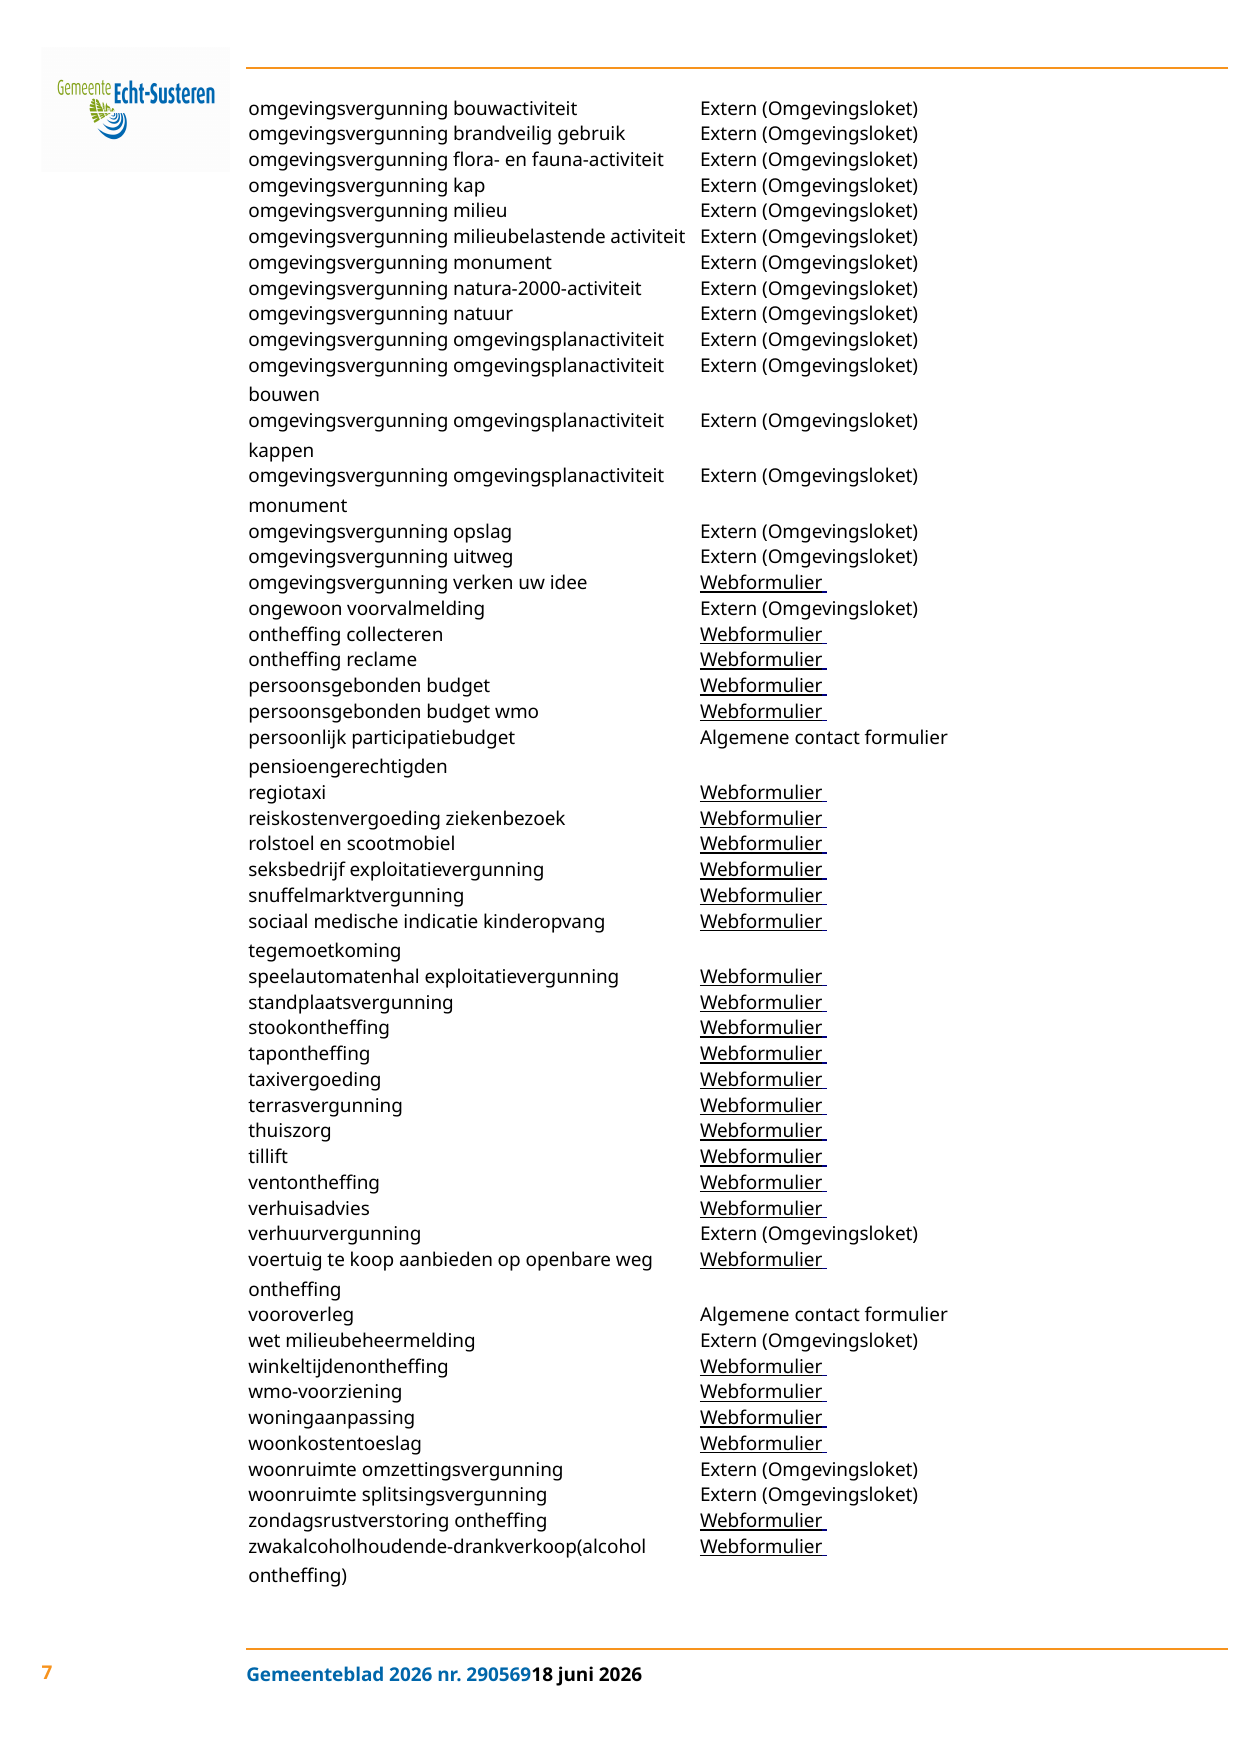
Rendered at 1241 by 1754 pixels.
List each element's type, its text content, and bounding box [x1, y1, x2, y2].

table_cell persoonlijk participatiebudget pensioengerechtigden [248, 724, 700, 779]
table_cell omgevingsvergunning natuur [248, 301, 700, 326]
table_cell Webformulier [700, 805, 1152, 831]
table_cell omgevingsvergunning verken uw idee [248, 570, 700, 595]
table_cell Webformulier [700, 1015, 1152, 1040]
table_cell vooroverleg [248, 1301, 700, 1327]
table_cell woonkostentoeslag [248, 1430, 700, 1456]
table_cell Webformulier [700, 1195, 1152, 1220]
table_cell Extern (Omgevingsloket) [700, 275, 1152, 301]
table_cell Webformulier [700, 989, 1152, 1014]
table_cell ongewoon voorvalmelding [248, 595, 700, 621]
table_cell omgevingsvergunning opslag [248, 518, 700, 544]
table_cell Extern (Omgevingsloket) [700, 95, 1152, 121]
table_cell sociaal medische indicatie kinderopvang tegemoetkoming [248, 908, 700, 963]
table_cell standplaatsvergunning [248, 989, 700, 1014]
table_cell persoonsgebonden budget [248, 673, 700, 698]
table_cell omgevingsvergunning omgevingsplanactiviteit bouwen [248, 352, 700, 407]
table_cell woningaanpassing [248, 1404, 700, 1430]
table_cell zondagsrustverstoring ontheffing [248, 1507, 700, 1533]
table_cell taxivergoeding [248, 1066, 700, 1092]
table_cell Webformulier [700, 1430, 1152, 1456]
table_cell ventontheffing [248, 1169, 700, 1195]
table_cell omgevingsvergunning flora- en fauna-activiteit [248, 146, 700, 172]
table_cell thuiszorg [248, 1118, 700, 1143]
table_cell snuffelmarktvergunning [248, 882, 700, 908]
table_cell omgevingsvergunning bouwactiviteit [248, 95, 700, 121]
table_cell Extern (Omgevingsloket) [700, 1327, 1152, 1353]
table_cell omgevingsvergunning natura-2000-activiteit [248, 275, 700, 301]
table_cell Extern (Omgevingsloket) [700, 249, 1152, 275]
table_cell omgevingsvergunning brandveilig gebruik [248, 121, 700, 146]
table_cell rolstoel en scootmobiel [248, 831, 700, 856]
table_cell Extern (Omgevingsloket) [700, 224, 1152, 249]
table_cell omgevingsvergunning milieu [248, 198, 700, 223]
table_cell Extern (Omgevingsloket) [700, 352, 1152, 407]
table_cell verhuisadvies [248, 1195, 700, 1220]
table_cell Webformulier [700, 1533, 1152, 1588]
table_cell Extern (Omgevingsloket) [700, 595, 1152, 621]
table_cell persoonsgebonden budget wmo [248, 698, 700, 724]
table_cell omgevingsvergunning omgevingsplanactiviteit monument [248, 463, 700, 518]
table_cell seksbedrijf exploitatievergunning [248, 856, 700, 882]
table_cell reiskostenvergoeding ziekenbezoek [248, 805, 700, 831]
table_cell winkeltijdenontheffing [248, 1353, 700, 1379]
table_cell Extern (Omgevingsloket) [700, 301, 1152, 326]
table_cell Webformulier [700, 647, 1152, 672]
table_cell verhuurvergunning [248, 1220, 700, 1246]
table_cell Extern (Omgevingsloket) [700, 544, 1152, 569]
table_cell Webformulier [700, 1246, 1152, 1301]
table_cell Webformulier [700, 1169, 1152, 1195]
table_cell Extern (Omgevingsloket) [700, 121, 1152, 146]
table_cell Extern (Omgevingsloket) [700, 146, 1152, 172]
table_cell Webformulier [700, 908, 1152, 963]
table_cell Webformulier [700, 1507, 1152, 1533]
table_cell Webformulier [700, 1404, 1152, 1430]
table_cell Extern (Omgevingsloket) [700, 198, 1152, 223]
table_cell Webformulier [700, 1118, 1152, 1143]
table_cell Webformulier [700, 570, 1152, 595]
table_cell Webformulier [700, 831, 1152, 856]
table_cell Webformulier [700, 1092, 1152, 1117]
table_cell Extern (Omgevingsloket) [700, 408, 1152, 463]
table_cell regiotaxi [248, 779, 700, 805]
table_cell Extern (Omgevingsloket) [700, 463, 1152, 518]
table_cell tapontheffing [248, 1040, 700, 1066]
table_cell zwakalcoholhoudende-drankverkoop(alcohol ontheffing) [248, 1533, 700, 1588]
table_cell omgevingsvergunning monument [248, 249, 700, 275]
table_cell Webformulier [700, 621, 1152, 647]
table_cell terrasvergunning [248, 1092, 700, 1117]
table_cell speelautomatenhal exploitatievergunning [248, 963, 700, 989]
table_cell Webformulier [700, 1353, 1152, 1379]
table_cell omgevingsvergunning uitweg [248, 544, 700, 569]
table_cell woonruimte splitsingsvergunning [248, 1482, 700, 1507]
table_cell Webformulier [700, 779, 1152, 805]
table_cell wmo-voorziening [248, 1379, 700, 1404]
table_cell voertuig te koop aanbieden op openbare weg ontheffing [248, 1246, 700, 1301]
picture [41, 47, 231, 172]
table_cell omgevingsvergunning omgevingsplanactiviteit [248, 326, 700, 352]
table_cell Webformulier [700, 882, 1152, 908]
table_cell Webformulier [700, 963, 1152, 989]
table_cell Webformulier [700, 856, 1152, 882]
table_cell Extern (Omgevingsloket) [700, 326, 1152, 352]
table_cell woonruimte omzettingsvergunning [248, 1456, 700, 1482]
table_cell Webformulier [700, 1066, 1152, 1092]
table_cell Extern (Omgevingsloket) [700, 1482, 1152, 1507]
table_cell omgevingsvergunning kap [248, 172, 700, 198]
table_cell Extern (Omgevingsloket) [700, 1456, 1152, 1482]
table_cell Webformulier [700, 673, 1152, 698]
table_cell Algemene contact formulier [700, 1301, 1152, 1327]
table_cell Webformulier [700, 698, 1152, 724]
table_cell Webformulier [700, 1040, 1152, 1066]
table_cell stookontheffing [248, 1015, 700, 1040]
table_cell Webformulier [700, 1143, 1152, 1169]
table_cell tillift [248, 1143, 700, 1169]
table_cell Extern (Omgevingsloket) [700, 1220, 1152, 1246]
table_cell Webformulier [700, 1379, 1152, 1404]
table_cell Extern (Omgevingsloket) [700, 172, 1152, 198]
table_cell wet milieubeheermelding [248, 1327, 700, 1353]
table_cell omgevingsvergunning omgevingsplanactiviteit kappen [248, 408, 700, 463]
table_cell omgevingsvergunning milieubelastende activiteit [248, 224, 700, 249]
table_cell ontheffing reclame [248, 647, 700, 672]
table_cell Extern (Omgevingsloket) [700, 518, 1152, 544]
table_cell Algemene contact formulier [700, 724, 1152, 779]
table_cell ontheffing collecteren [248, 621, 700, 647]
